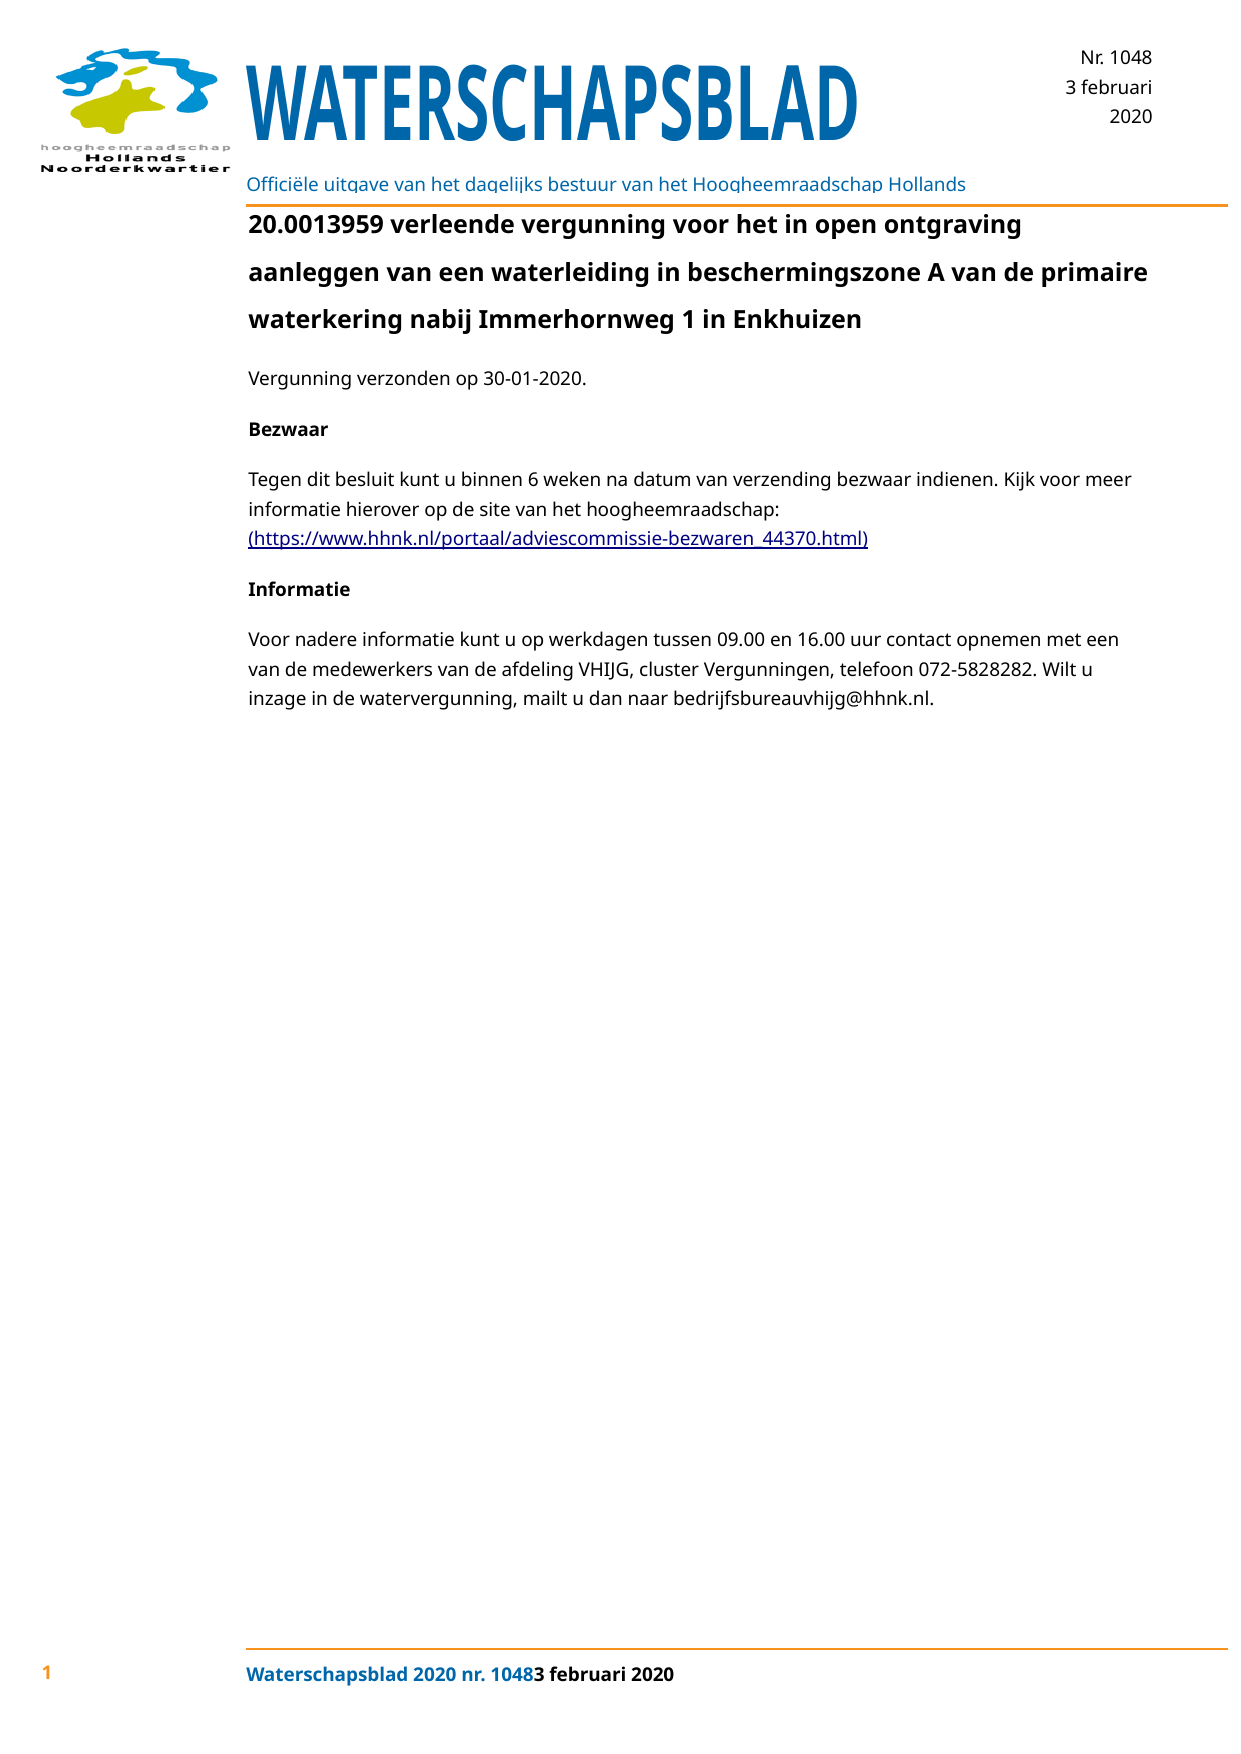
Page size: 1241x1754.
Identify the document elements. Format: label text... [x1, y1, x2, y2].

text Bezwaar [248, 416, 1152, 442]
text Informatie [248, 576, 1152, 602]
text 20.0013959 verleende vergunning voor het in open ontgraving aanleggen van een waterleiding in beschermingszone A van de primaire waterkering nabij Immerhornweg 1 in Enkhuizen [248, 207, 1152, 336]
text Tegen dit besluit kunt u binnen 6 weken na datum van verzending bezwaar indienen. Kijk voor meer informatie hierover op de site van het hoogheemraadschap: (https://www.hhnk.nl/portaal/adviescommissie-bezwaren_44370.html) [248, 466, 1152, 551]
text Vergunning verzonden op 30-01-2020. [248, 366, 1152, 391]
text Voor nadere informatie kunt u op werkdagen tussen 09.00 en 16.00 uur contact opnemen met een van de medewerkers van de afdeling VHIJG, cluster Vergunningen, telefoon 072-5828282. Wilt u inzage in de watervergunning, mailt u dan naar bedrijfsbureauvhijg@hhnk.nl. [248, 626, 1152, 711]
picture [41, 47, 231, 172]
